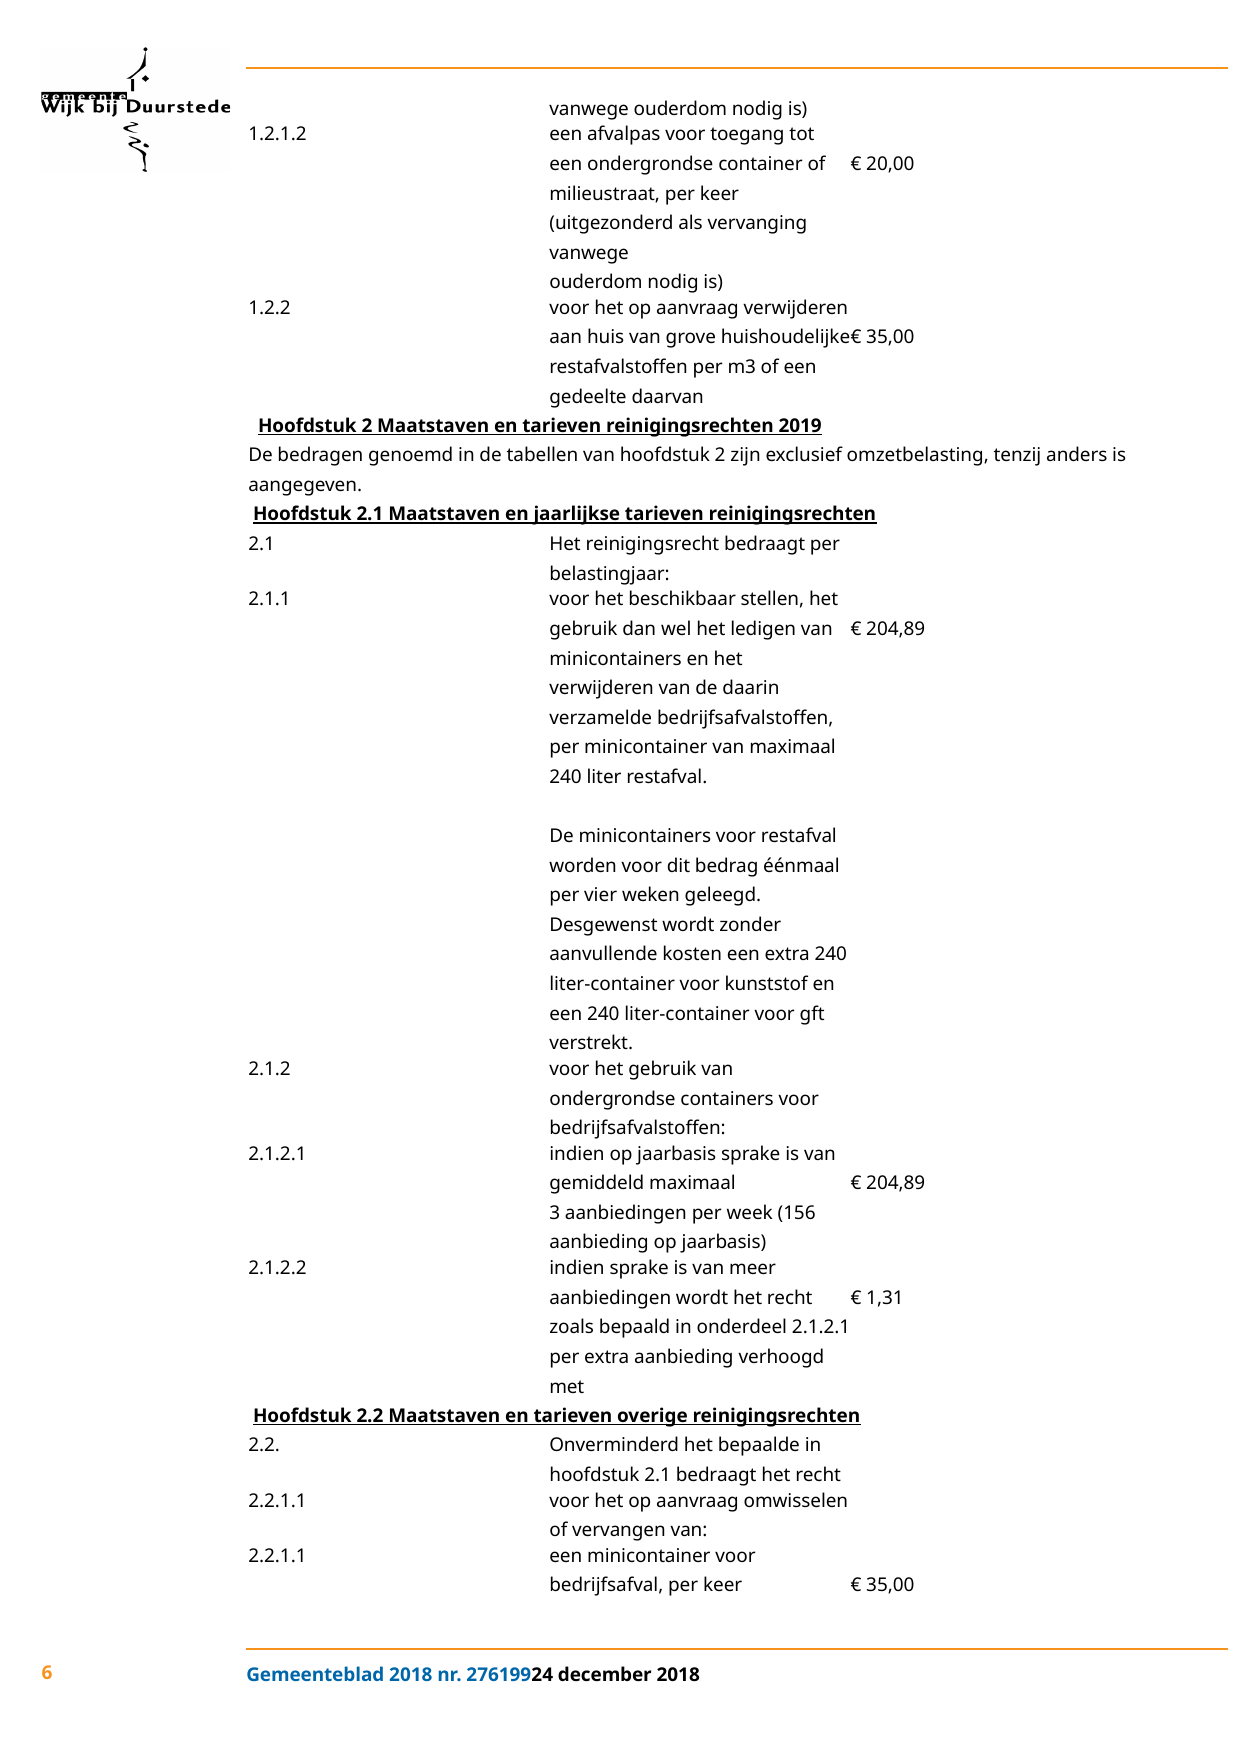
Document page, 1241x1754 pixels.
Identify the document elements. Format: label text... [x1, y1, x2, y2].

table_cell [248, 95, 549, 121]
table_cell 2.1.2 [248, 1055, 549, 1140]
table_cell 1.2.1.2 [248, 121, 549, 294]
text Hoofdstuk 2.1 Maatstaven en jaarlijkse tarieven reinigingsrechten [248, 501, 1152, 526]
table_cell 1.2.2 [248, 294, 549, 409]
table_cell 2.2.1.1 [248, 1487, 549, 1542]
table_cell een minicontainer voor bedrijfsafval, per keer [549, 1542, 850, 1597]
text De bedragen genoemd in de tabellen van hoofdstuk 2 zijn exclusief omzetbelasting, tenzij anders is aangegeven. [248, 441, 1152, 497]
table_cell voor het op aanvraag verwijderen aan huis van grove huishoudelijke restafvalstoffen per m3 of een gedeelte daarvan [549, 294, 850, 409]
table_header [850, 530, 1152, 586]
table_cell 2.1.1 [248, 586, 549, 1055]
table_cell 2.2.1.1 [248, 1542, 549, 1597]
text Hoofdstuk 2.2 Maatstaven en tarieven overige reinigingsrechten [248, 1402, 1152, 1427]
table_cell € 1,31 [850, 1255, 1152, 1398]
table_cell € 35,00 [850, 1542, 1152, 1597]
table_header Het reinigingsrecht bedraagt per belastingjaar: [549, 530, 850, 586]
table_cell indien op jaarbasis sprake is van gemiddeld maximaal 3 aanbiedingen per week (156 aanbieding op jaarbasis) [549, 1140, 850, 1254]
table_cell [850, 95, 1152, 121]
table_cell een afvalpas voor toegang tot een ondergrondse container of milieustraat, per keer (uitgezonderd als vervanging vanwege ouderdom nodig is) [549, 121, 850, 294]
table_cell € 204,89 [850, 586, 1152, 1055]
text Hoofdstuk 2 Maatstaven en tarieven reinigingsrechten 2019 [248, 412, 1152, 438]
table_header Onverminderd het bepaalde in hoofdstuk 2.1 bedraagt het recht [549, 1431, 850, 1487]
table_header [850, 1431, 1152, 1487]
table_cell [850, 1055, 1152, 1140]
table_header 2.1 [248, 530, 549, 586]
table_cell voor het gebruik van ondergrondse containers voor bedrijfsafvalstoffen: [549, 1055, 850, 1140]
table_cell voor het op aanvraag omwisselen of vervangen van: [549, 1487, 850, 1542]
table_cell vanwege ouderdom nodig is) [549, 95, 850, 121]
table_cell indien sprake is van meer aanbiedingen wordt het recht zoals bepaald in onderdeel 2.1.2.1 per extra aanbieding verhoogd met [549, 1255, 850, 1398]
table_cell € 35,00 [850, 294, 1152, 409]
table_cell [850, 1487, 1152, 1542]
picture [41, 47, 231, 172]
table_cell € 204,89 [850, 1140, 1152, 1254]
table_cell voor het beschikbaar stellen, het gebruik dan wel het ledigen van mini­containers en het verwijderen van de daarin verzamelde bedrijfsafvalstoffen, per minicontainer van maximaal 240 liter restafval. De minicontainers voor restafval worden voor dit bedrag éénmaal per vier weken geleegd. Desgewenst wordt zonder aanvullende kosten een extra 240 liter-container voor kunststof en een 240 liter-container voor gft verstrekt. [549, 586, 850, 1055]
table_header 2.2. [248, 1431, 549, 1487]
table_cell 2.1.2.1 [248, 1140, 549, 1254]
table_cell 2.1.2.2 [248, 1255, 549, 1398]
table_cell € 20,00 [850, 121, 1152, 294]
